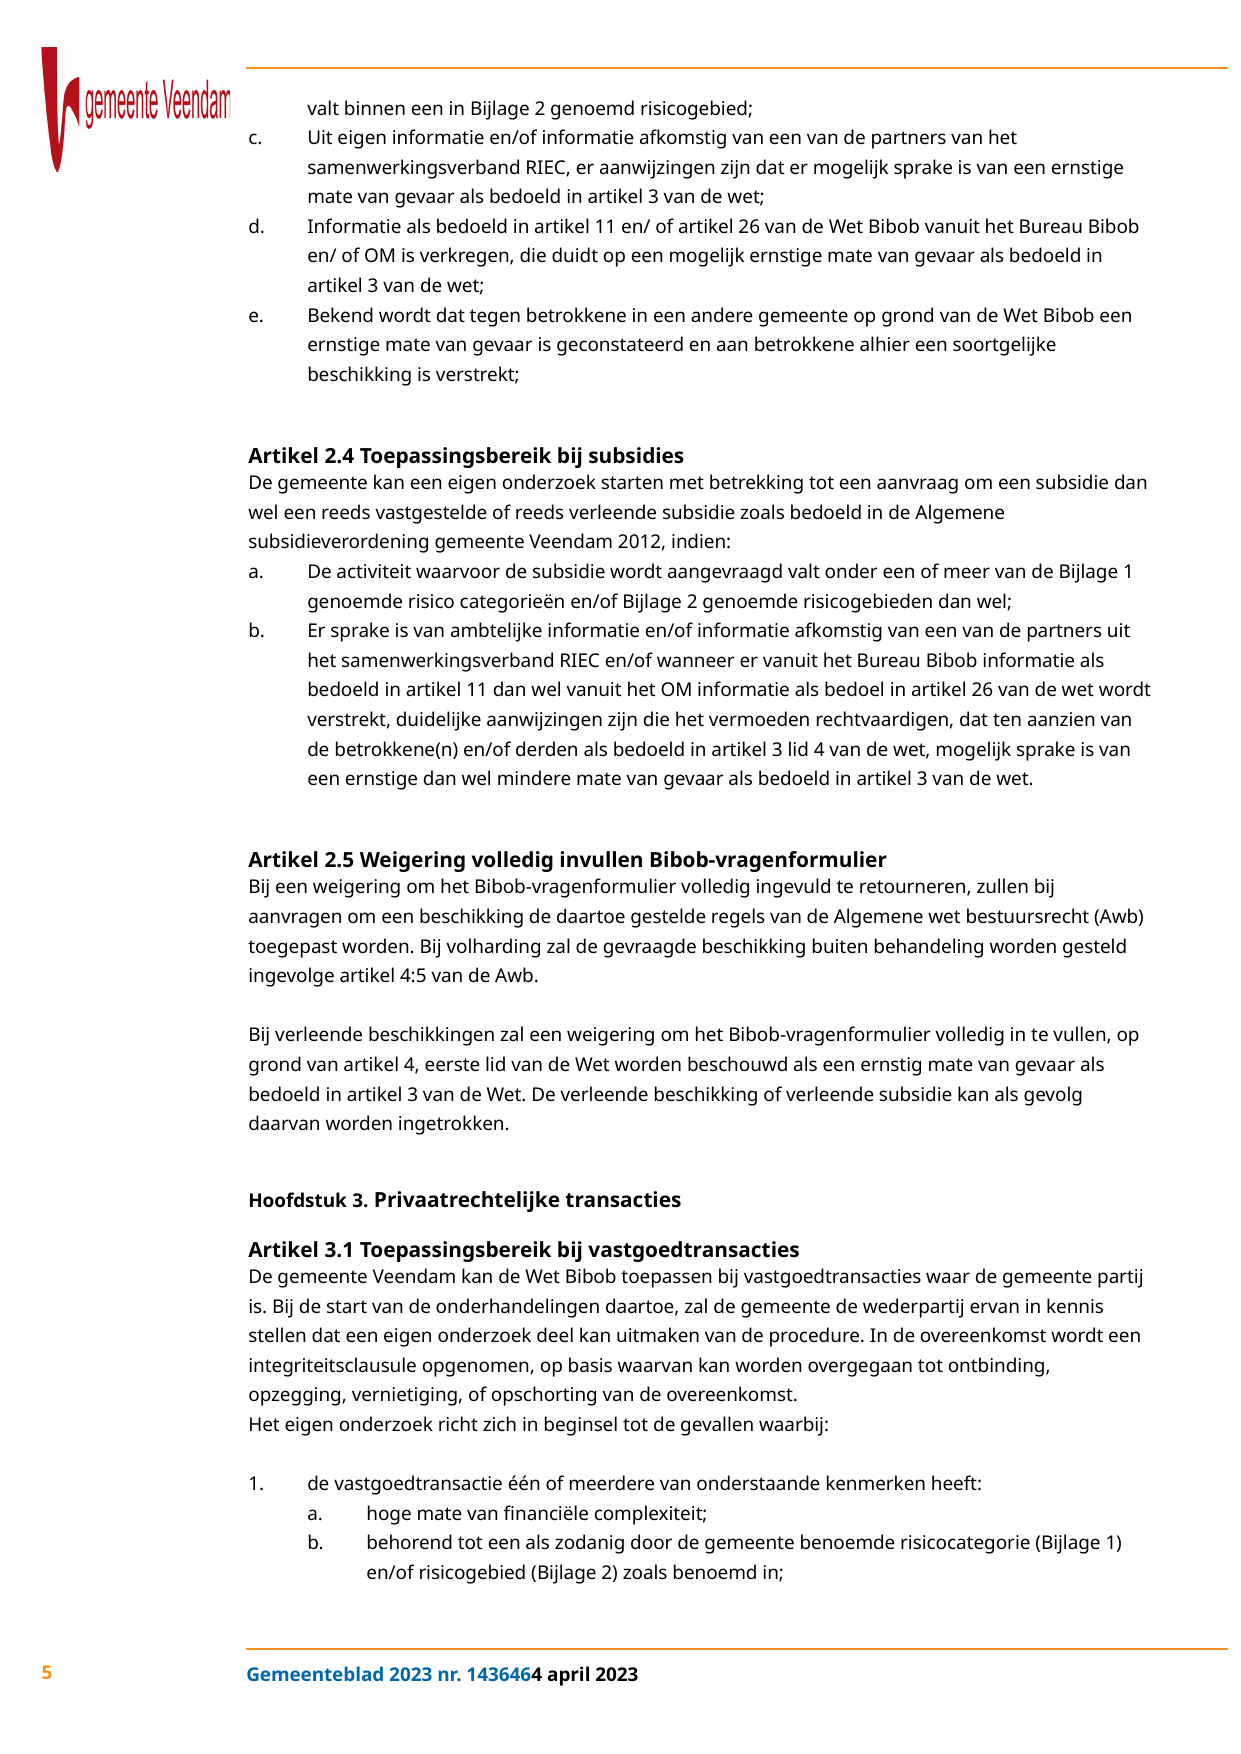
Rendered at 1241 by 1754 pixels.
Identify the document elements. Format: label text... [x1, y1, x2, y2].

text Artikel 2.4 Toepassingsbereik bij subsidies [248, 441, 1152, 469]
text Hoofdstuk 3. Privaatrechtelijke transacties [248, 1186, 1152, 1214]
text De gemeente kan een eigen onderzoek starten met betrekking tot een aanvraag om een subsidie dan wel een reeds vastgestelde of reeds verleende subsidie zoals bedoeld in de Algemene subsidieverordening gemeente Veendam 2012, indien: [248, 469, 1152, 554]
list Informatie als bedoeld in artikel 11 en/ of artikel 26 van de Wet Bibob vanuit het Bureau Bibob en/ of OM is verkregen, die duidt op een mogelijk ernstige mate van gevaar als bedoeld in artikel 3 van de wet; [248, 213, 1152, 298]
list behorend tot een als zodanig door de gemeente benoemde risicocategorie (Bijlage 1) en/of risicogebied (Bijlage 2) zoals benoemd in; [307, 1529, 1152, 1585]
list valt binnen een in Bijlage 2 genoemd risicogebied; [248, 95, 1152, 121]
text Bij een weigering om het Bibob-vragenformulier volledig ingevuld te retourneren, zullen bij aanvragen om een beschikking de daartoe gestelde regels van de Algemene wet bestuursrecht (Awb) toegepast worden. Bij volharding zal de gevraagde beschikking buiten behandeling worden gesteld ingevolge artikel 4:5 van de Awb. [248, 874, 1152, 988]
list de vastgoedtransactie één of meerdere van onderstaande kenmerken heeft: [248, 1470, 1152, 1496]
list Er sprake is van ambtelijke informatie en/of informatie afkomstig van een van de partners uit het samenwerkingsverband RIEC en/of wanneer er vanuit het Bureau Bibob informatie als bedoeld in artikel 11 dan wel vanuit het OM informatie als bedoel in artikel 26 van de wet wordt verstrekt, duidelijke aanwijzingen zijn die het vermoeden rechtvaardigen, dat ten aanzien van de betrokkene(n) en/of derden als bedoeld in artikel 3 lid 4 van de wet, mogelijk sprake is van een ernstige dan wel mindere mate van gevaar als bedoeld in artikel 3 van de wet. [248, 617, 1152, 791]
text Bij verleende beschikkingen zal een weigering om het Bibob-vragenformulier volledig in te vullen, op grond van artikel 4, eerste lid van de Wet worden beschouwd als een ernstig mate van gevaar als bedoeld in artikel 3 van de Wet. De verleende beschikking of verleende subsidie kan als gevolg daarvan worden ingetrokken. [248, 1022, 1152, 1136]
list Uit eigen informatie en/of informatie afkomstig van een van de partners van het samenwerkingsverband RIEC, er aanwijzingen zijn dat er mogelijk sprake is van een ernstige mate van gevaar als bedoeld in artikel 3 van de wet; [248, 124, 1152, 209]
text De gemeente Veendam kan de Wet Bibob toepassen bij vastgoedtransacties waar de gemeente partij is. Bij de start van de onderhandelingen daartoe, zal de gemeente de wederpartij ervan in kennis stellen dat een eigen onderzoek deel kan uitmaken van de procedure. In de overeenkomst wordt een integriteitsclausule opgenomen, op basis waarvan kan worden overgegaan tot ontbinding, opzegging, vernietiging, of opschorting van de overeenkomst. [248, 1263, 1152, 1407]
list De activiteit waarvoor de subsidie wordt aangevraagd valt onder een of meer van de Bijlage 1 genoemde risico categorieën en/of Bijlage 2 genoemde risicogebieden dan wel; [248, 558, 1152, 613]
picture [41, 47, 231, 172]
text Het eigen onderzoek richt zich in beginsel tot de gevallen waarbij: [248, 1411, 1152, 1437]
list hoge mate van financiële complexiteit; [307, 1500, 1152, 1526]
text Artikel 3.1 Toepassingsbereik bij vastgoedtransacties [248, 1235, 1152, 1263]
text Artikel 2.5 Weigering volledig invullen Bibob-vragenformulier [248, 845, 1152, 874]
list Bekend wordt dat tegen betrokkene in een andere gemeente op grond van de Wet Bibob een ernstige mate van gevaar is geconstateerd en aan betrokkene alhier een soortgelijke beschikking is verstrekt; [248, 302, 1152, 387]
